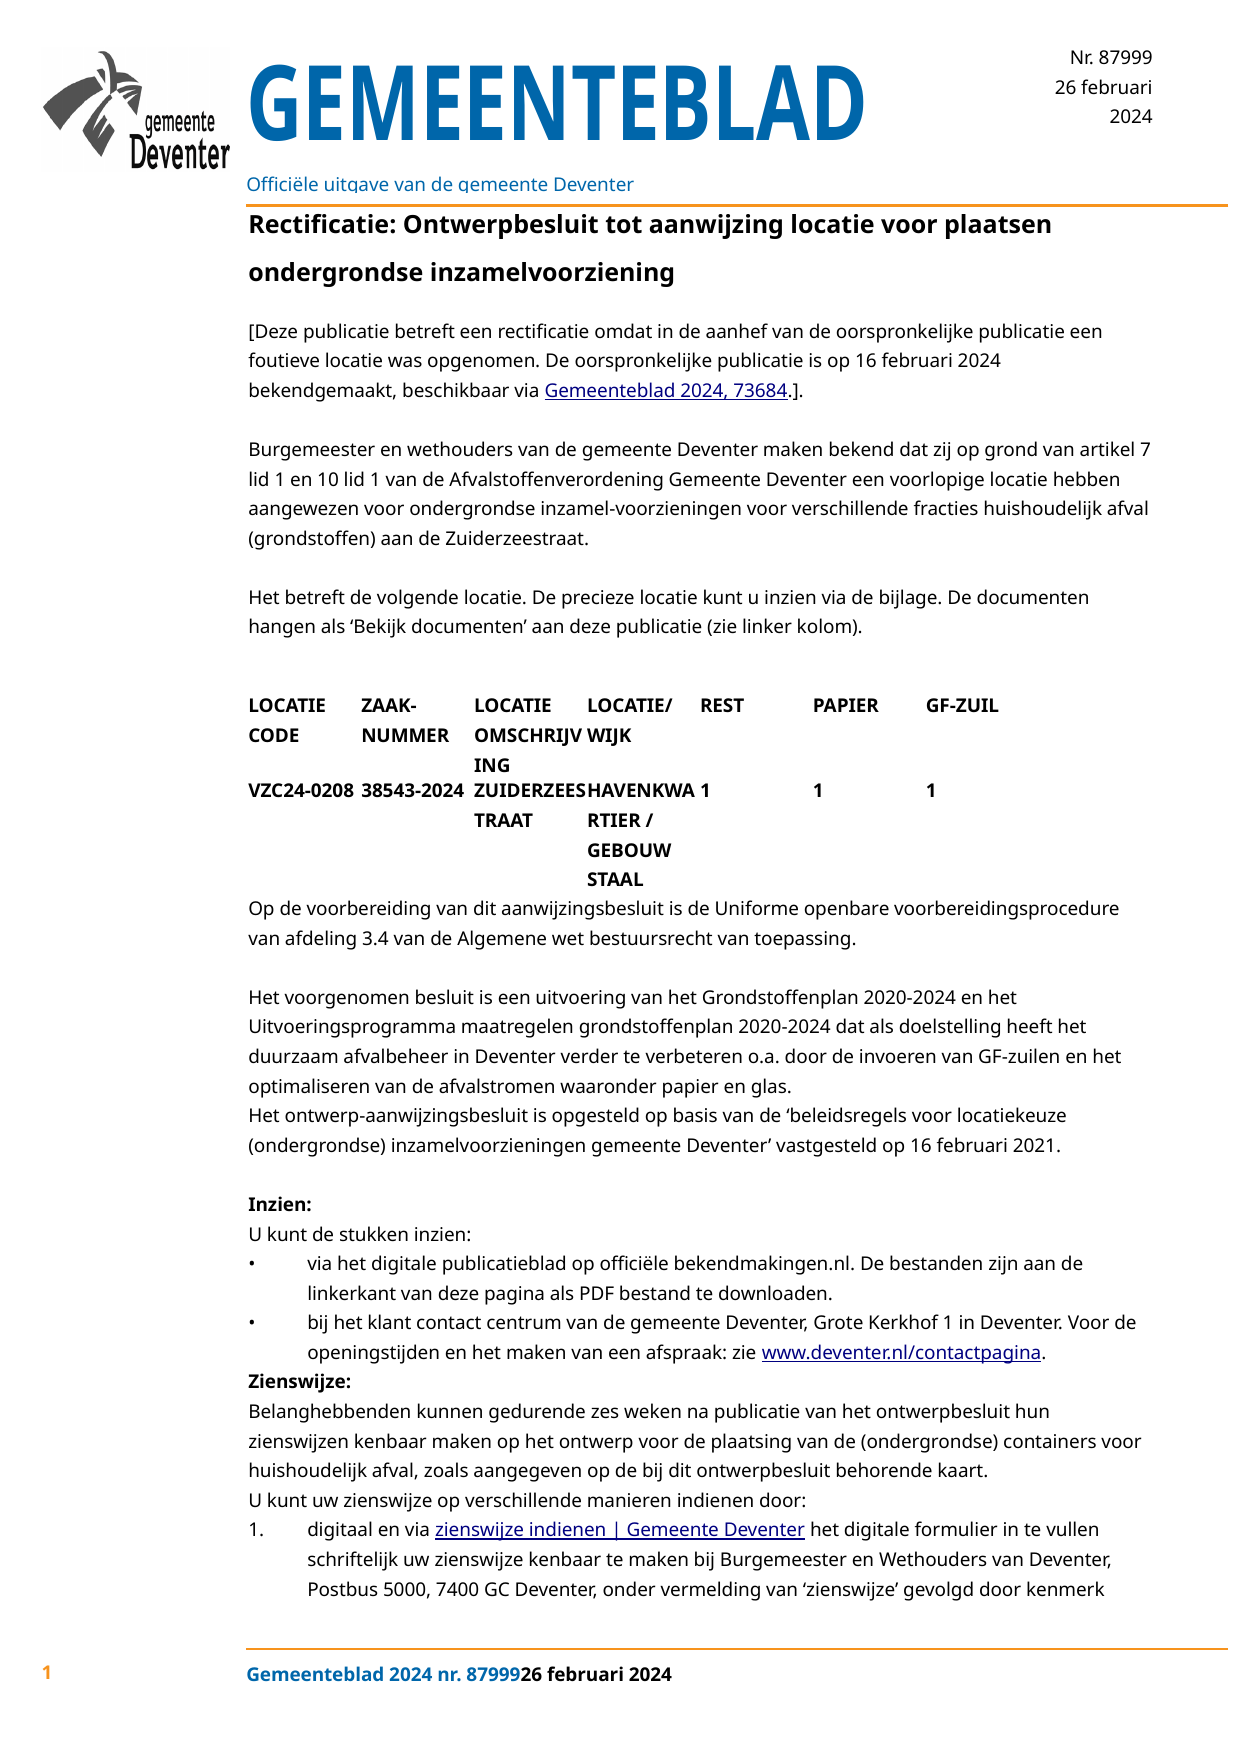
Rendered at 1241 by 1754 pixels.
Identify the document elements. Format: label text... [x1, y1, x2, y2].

text Burgemeester en wethouders van de gemeente Deventer maken bekend dat zij op grond van artikel 7 lid 1 en 10 lid 1 van de Afvalstoffenverordening Gemeente Deventer een voorlopige locatie hebben aangewezen voor ondergrondse inzamel-voorzieningen voor verschillende fracties huishoudelijk afval (grondstoffen) aan de Zuiderzeestraat. [248, 436, 1152, 551]
text Belanghebbenden kunnen gedurende zes weken na publicatie van het ontwerpbesluit hun zienswijzen kenbaar maken op het ontwerp voor de plaatsing van de (ondergrondse) containers voor huishoudelijk afval, zoals aangegeven op de bij dit ontwerpbesluit behorende kaart. [248, 1398, 1152, 1483]
text Het voorgenomen besluit is een uitvoering van het Grondstoffenplan 2020-2024 en het Uitvoeringsprogramma maatregelen grondstoffenplan 2020-2024 dat als doelstelling heeft het duurzaam afvalbeheer in Deventer verder te verbeteren o.a. door de invoeren van GF-zuilen en het optimaliseren van de afvalstromen waaronder papier en glas. [248, 984, 1152, 1098]
table_cell 1 [813, 778, 926, 892]
text Rectificatie: Ontwerpbesluit tot aanwijzing locatie voor plaatsen ondergrondse inzamelvoorziening [248, 207, 1152, 288]
table_cell 1 [926, 778, 1038, 892]
text Het betreft de volgende locatie. De precieze locatie kunt u inzien via de bijlage. De documenten hangen als ‘Bekijk documenten’ aan deze publicatie (zie linker kolom). [248, 584, 1152, 639]
table_cell [1039, 778, 1152, 892]
list bij het klant contact centrum van de gemeente Deventer, Grote Kerkhof 1 in Deventer. Voor de openingstijden en het maken van een afspraak: zie www.deventer.nl/contactpagina. [248, 1309, 1152, 1365]
text Op de voorbereiding van dit aanwijzingsbesluit is de Uniforme openbare voorbereidingsprocedure van afdeling 3.4 van de Algemene wet bestuursrecht van toepassing. [248, 895, 1152, 951]
text [Deze publicatie betreft een rectificatie omdat in de aanhef van de oorspronkelijke publicatie een foutieve locatie was opgenomen. De oorspronkelijke publicatie is op 16 februari 2024 bekendgemaakt, beschikbaar via Gemeenteblad 2024, 73684.]. [248, 318, 1152, 403]
list via het digitale publicatieblad op officiële bekendmakingen.nl. De bestanden zijn aan de linkerkant van deze pagina als PDF bestand te downloaden. [248, 1250, 1152, 1306]
table_header LOCATIE/WIJK [587, 693, 700, 778]
table_header [1039, 693, 1152, 778]
table_header PAPIER [813, 693, 926, 778]
table_header REST [700, 693, 813, 778]
table_header GF-ZUIL [926, 693, 1038, 778]
table_header LOCATIE CODE [248, 693, 361, 778]
table_cell ZUIDERZEESTRAAT [474, 778, 587, 892]
text Inzien: [248, 1191, 1152, 1217]
table_cell HAVENKWARTIER / GEBOUW STAAL [587, 778, 700, 892]
table_header LOCATIE OMSCHRIJVING [474, 693, 587, 778]
text U kunt uw zienswijze op verschillende manieren indienen door: [248, 1487, 1152, 1513]
text Het ontwerp-aanwijzingsbesluit is opgesteld op basis van de ‘beleidsregels voor locatiekeuze (ondergrondse) inzamelvoorzieningen gemeente Deventer’ vastgesteld op 16 februari 2021. [248, 1102, 1152, 1158]
table_cell 1 [700, 778, 813, 892]
table_header ZAAK-NUMMER [361, 693, 474, 778]
text U kunt de stukken inzien: [248, 1221, 1152, 1246]
list digitaal en via zienswijze indienen | Gemeente Deventer het digitale formulier in te vullen schriftelijk uw zienswijze kenbaar te maken bij Burgemeester en Wethouders van Deventer, Postbus 5000, 7400 GC Deventer, onder vermelding van ‘zienswijze’ gevolgd door kenmerk [248, 1517, 1152, 1601]
table_cell 38543-2024 [361, 778, 474, 892]
text Zienswijze: [248, 1369, 1152, 1394]
picture [41, 47, 231, 172]
table_cell VZC24-0208 [248, 778, 361, 892]
